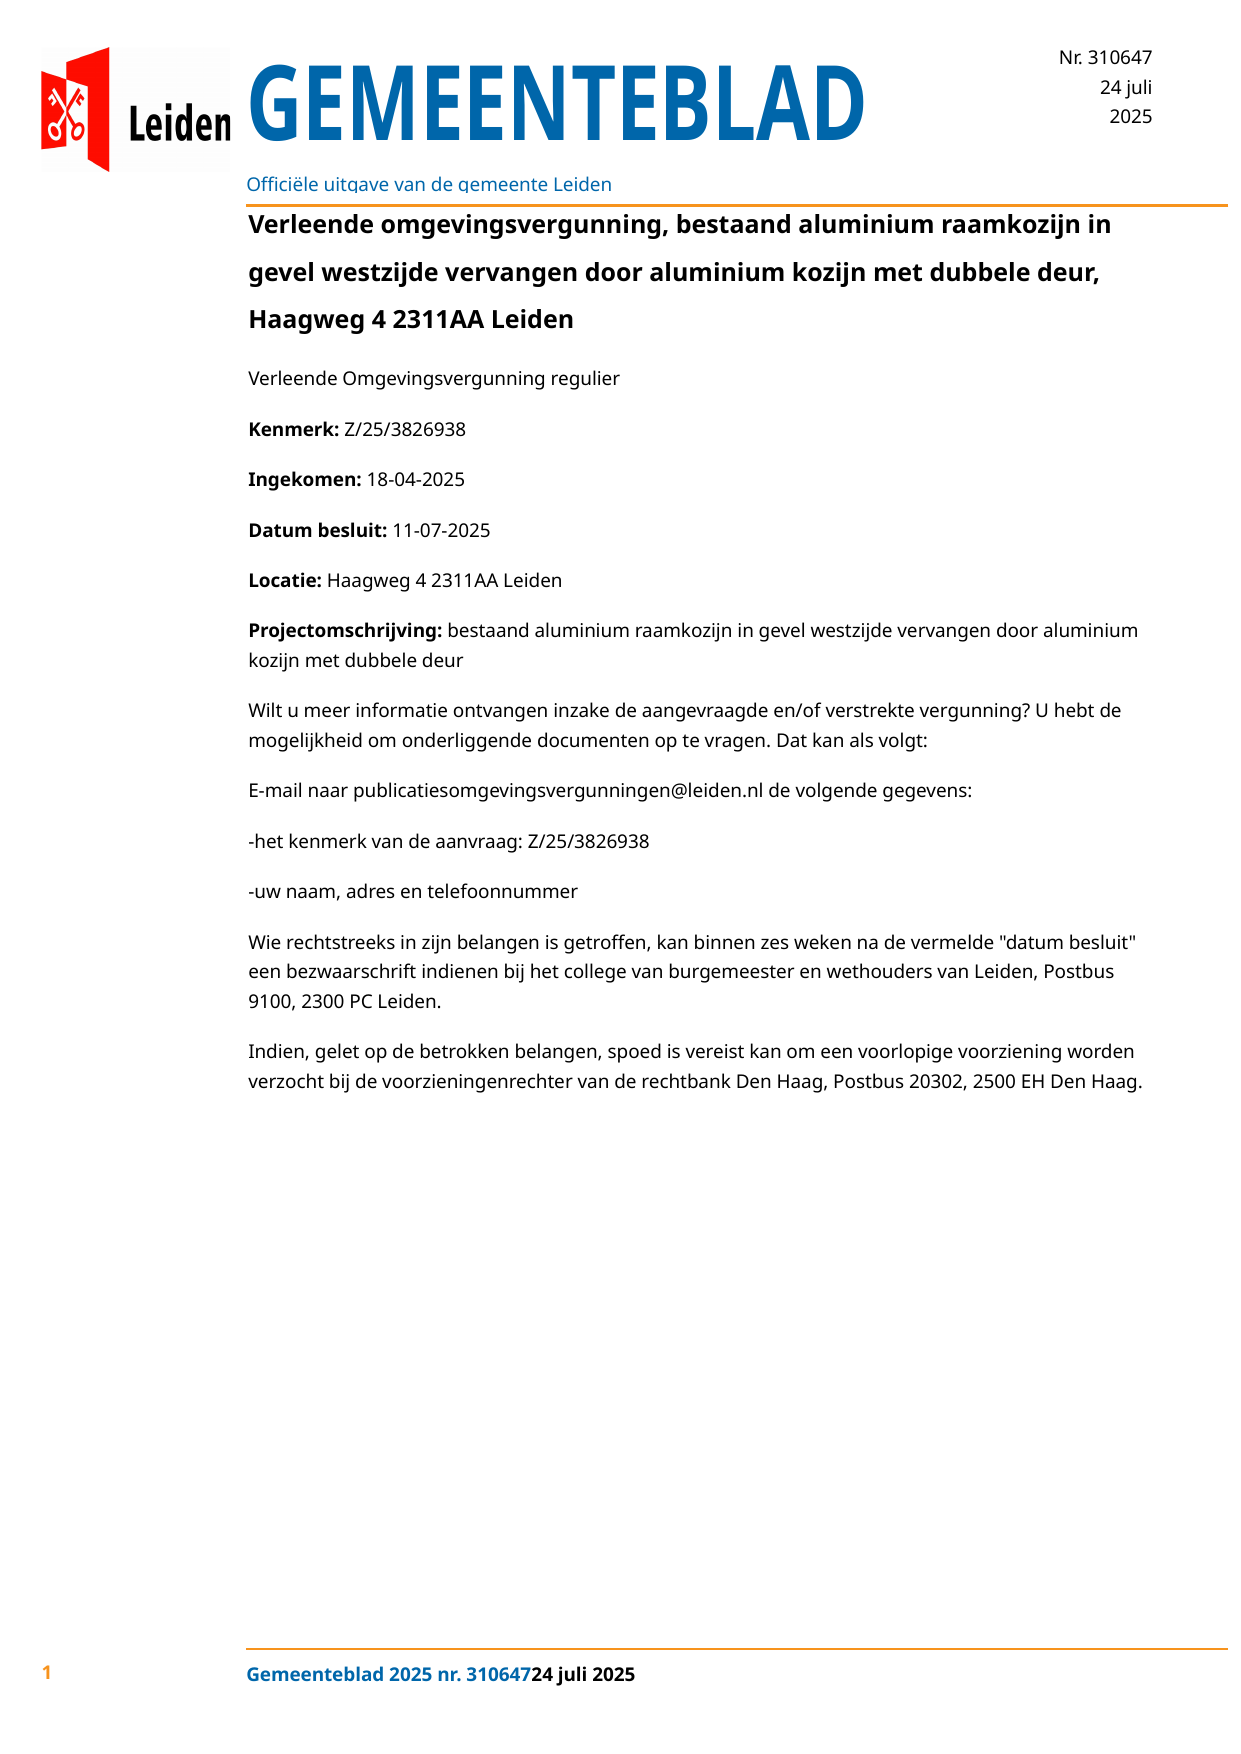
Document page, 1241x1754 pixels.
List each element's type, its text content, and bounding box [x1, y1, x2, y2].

text Wilt u meer informatie ontvangen inzake de aangevraagde en/of verstrekte vergunning? U hebt de mogelijkheid om onderliggende documenten op te vragen. Dat kan als volgt: [248, 698, 1152, 753]
text Wie rechtstreeks in zijn belangen is getroffen, kan binnen zes weken na de vermelde "datum besluit" een bezwaarschrift indienen bij het college van burgemeester en wethouders van Leiden, Postbus 9100, 2300 PC Leiden. [248, 929, 1152, 1014]
text Indien, gelet op de betrokken belangen, spoed is vereist kan om een voorlopige voorziening worden verzocht bij de voorzieningenrechter van de rechtbank Den Haag, Postbus 20302, 2500 EH Den Haag. [248, 1038, 1152, 1094]
text -uw naam, adres en telefoonnummer [248, 878, 1152, 904]
text Verleende Omgevingsvergunning regulier [248, 366, 1152, 391]
text -het kenmerk van de aanvraag: Z/25/3826938 [248, 828, 1152, 854]
text Verleende omgevingsvergunning, bestaand aluminium raamkozijn in gevel westzijde vervangen door aluminium kozijn met dubbele deur, Haagweg 4 2311AA Leiden [248, 207, 1152, 336]
text Ingekomen: 18-04-2025 [248, 466, 1152, 492]
text Datum besluit: 11-07-2025 [248, 517, 1152, 542]
text Locatie: Haagweg 4 2311AA Leiden [248, 567, 1152, 593]
text E-mail naar publicatiesomgevingsvergunningen@leiden.nl de volgende gegevens: [248, 778, 1152, 803]
picture [41, 47, 231, 172]
text Projectomschrijving: bestaand aluminium raamkozijn in gevel westzijde vervangen door aluminium kozijn met dubbele deur [248, 618, 1152, 673]
text Kenmerk: Z/25/3826938 [248, 416, 1152, 442]
